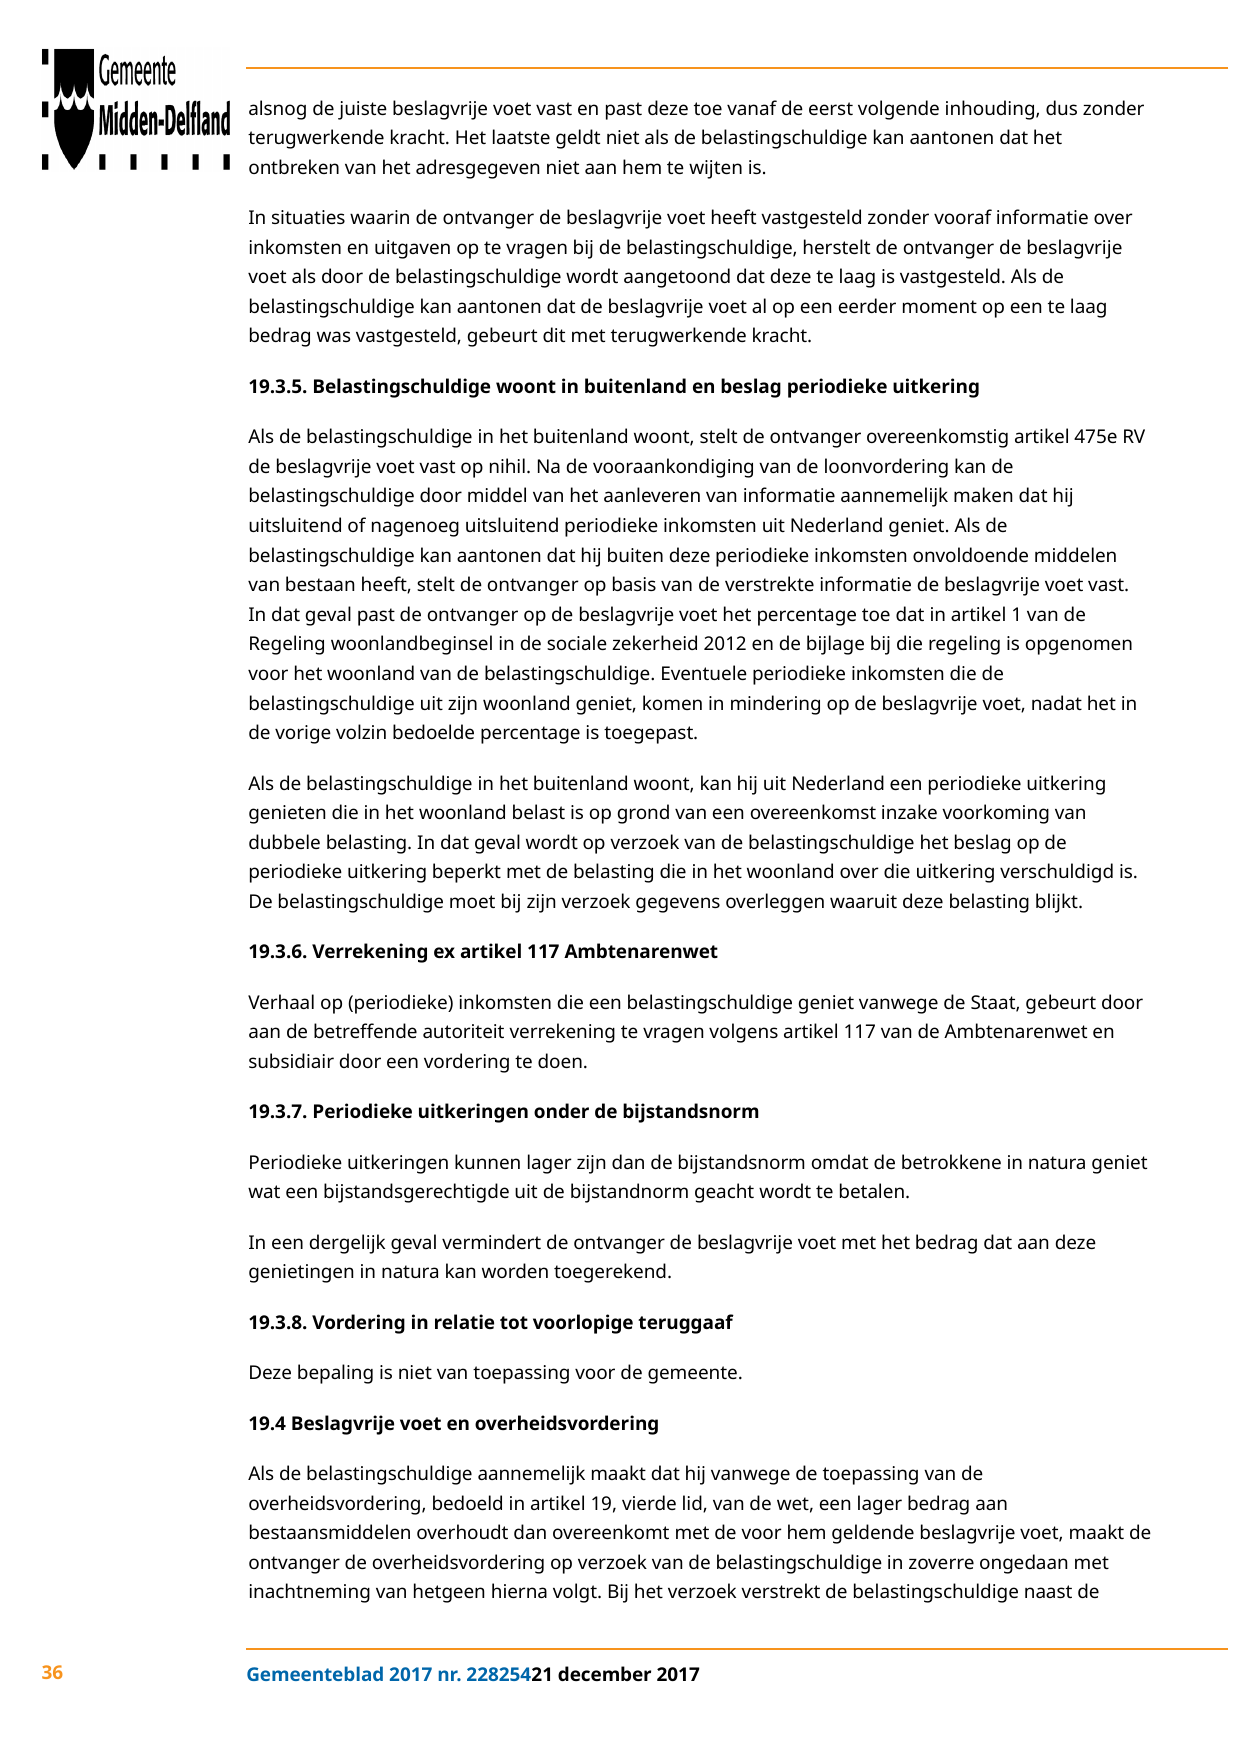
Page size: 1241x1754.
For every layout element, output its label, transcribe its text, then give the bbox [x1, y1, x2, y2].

text 19.3.7. Periodieke uitkeringen onder de bijstandsnorm [248, 1098, 1152, 1124]
text In een dergelijk geval vermindert de ontvanger de beslagvrije voet met het bedrag dat aan deze genietingen in natura kan worden toegerekend. [248, 1229, 1152, 1284]
text Als de belastingschuldige aannemelijk maakt dat hij vanwege de toepassing van de overheidsvordering, bedoeld in artikel 19, vierde lid, van de wet, een lager bedrag aan bestaansmiddelen overhoudt dan overeenkomt met de voor hem geldende beslagvrije voet, maakt de ontvanger de overheidsvordering op verzoek van de belastingschuldige in zoverre ongedaan met inachtneming van hetgeen hierna volgt. Bij het verzoek verstrekt de belastingschuldige naast de [248, 1460, 1152, 1604]
picture [41, 47, 231, 172]
text alsnog de juiste beslagvrije voet vast en past deze toe vanaf de eerst volgende inhouding, dus zonder terugwerkende kracht. Het laatste geldt niet als de belastingschuldige kan aantonen dat het ontbreken van het adresgegeven niet aan hem te wijten is. [248, 95, 1152, 180]
text 19.4 Beslagvrije voet en overheidsvordering [248, 1410, 1152, 1436]
text 19.3.8. Vordering in relatie tot voorlopige teruggaaf [248, 1309, 1152, 1335]
text Verhaal op (periodieke) inkomsten die een belastingschuldige geniet vanwege de Staat, gebeurt door aan de betreffende autoriteit verrekening te vragen volgens artikel 117 van de Ambtenarenwet en subsidiair door een vordering te doen. [248, 989, 1152, 1074]
text Als de belastingschuldige in het buitenland woont, kan hij uit Nederland een periodieke uitkering genieten die in het woonland belast is op grond van een overeenkomst inzake voorkoming van dubbele belasting. In dat geval wordt op verzoek van de belastingschuldige het beslag op de periodieke uitkering beperkt met de belasting die in het woonland over die uitkering verschuldigd is. De belastingschuldige moet bij zijn verzoek gegevens overleggen waaruit deze belasting blijkt. [248, 770, 1152, 914]
text 19.3.5. Belastingschuldige woont in buitenland en beslag periodieke uitkering [248, 373, 1152, 399]
text In situaties waarin de ontvanger de beslagvrije voet heeft vastgesteld zonder vooraf informatie over inkomsten en uitgaven op te vragen bij de belastingschuldige, herstelt de ontvanger de beslagvrije voet als door de belastingschuldige wordt aangetoond dat deze te laag is vastgesteld. Als de belastingschuldige kan aantonen dat de beslagvrije voet al op een eerder moment op een te laag bedrag was vastgesteld, gebeurt dit met terugwerkende kracht. [248, 204, 1152, 348]
text Als de belastingschuldige in het buitenland woont, stelt de ontvanger overeenkomstig artikel 475e RV de beslagvrije voet vast op nihil. Na de vooraankondiging van de loonvordering kan de belastingschuldige door middel van het aanleveren van informatie aannemelijk maken dat hij uitsluitend of nagenoeg uitsluitend periodieke inkomsten uit Nederland geniet. Als de belastingschuldige kan aantonen dat hij buiten deze periodieke inkomsten onvoldoende middelen van bestaan heeft, stelt de ontvanger op basis van de verstrekte informatie de beslagvrije voet vast. In dat geval past de ontvanger op de beslagvrije voet het percentage toe dat in artikel 1 van de Regeling woonlandbeginsel in de sociale zekerheid 2012 en de bijlage bij die regeling is opgenomen voor het woonland van de belastingschuldige. Eventuele periodieke inkomsten die de belastingschuldige uit zijn woonland geniet, komen in mindering op de beslagvrije voet, nadat het in de vorige volzin bedoelde percentage is toegepast. [248, 423, 1152, 745]
text Deze bepaling is niet van toepassing voor de gemeente. [248, 1359, 1152, 1385]
text Periodieke uitkeringen kunnen lager zijn dan de bijstandsnorm omdat de betrokkene in natura geniet wat een bijstandsgerechtigde uit de bijstandnorm geacht wordt te betalen. [248, 1149, 1152, 1204]
text 19.3.6. Verrekening ex artikel 117 Ambtenarenwet [248, 938, 1152, 964]
